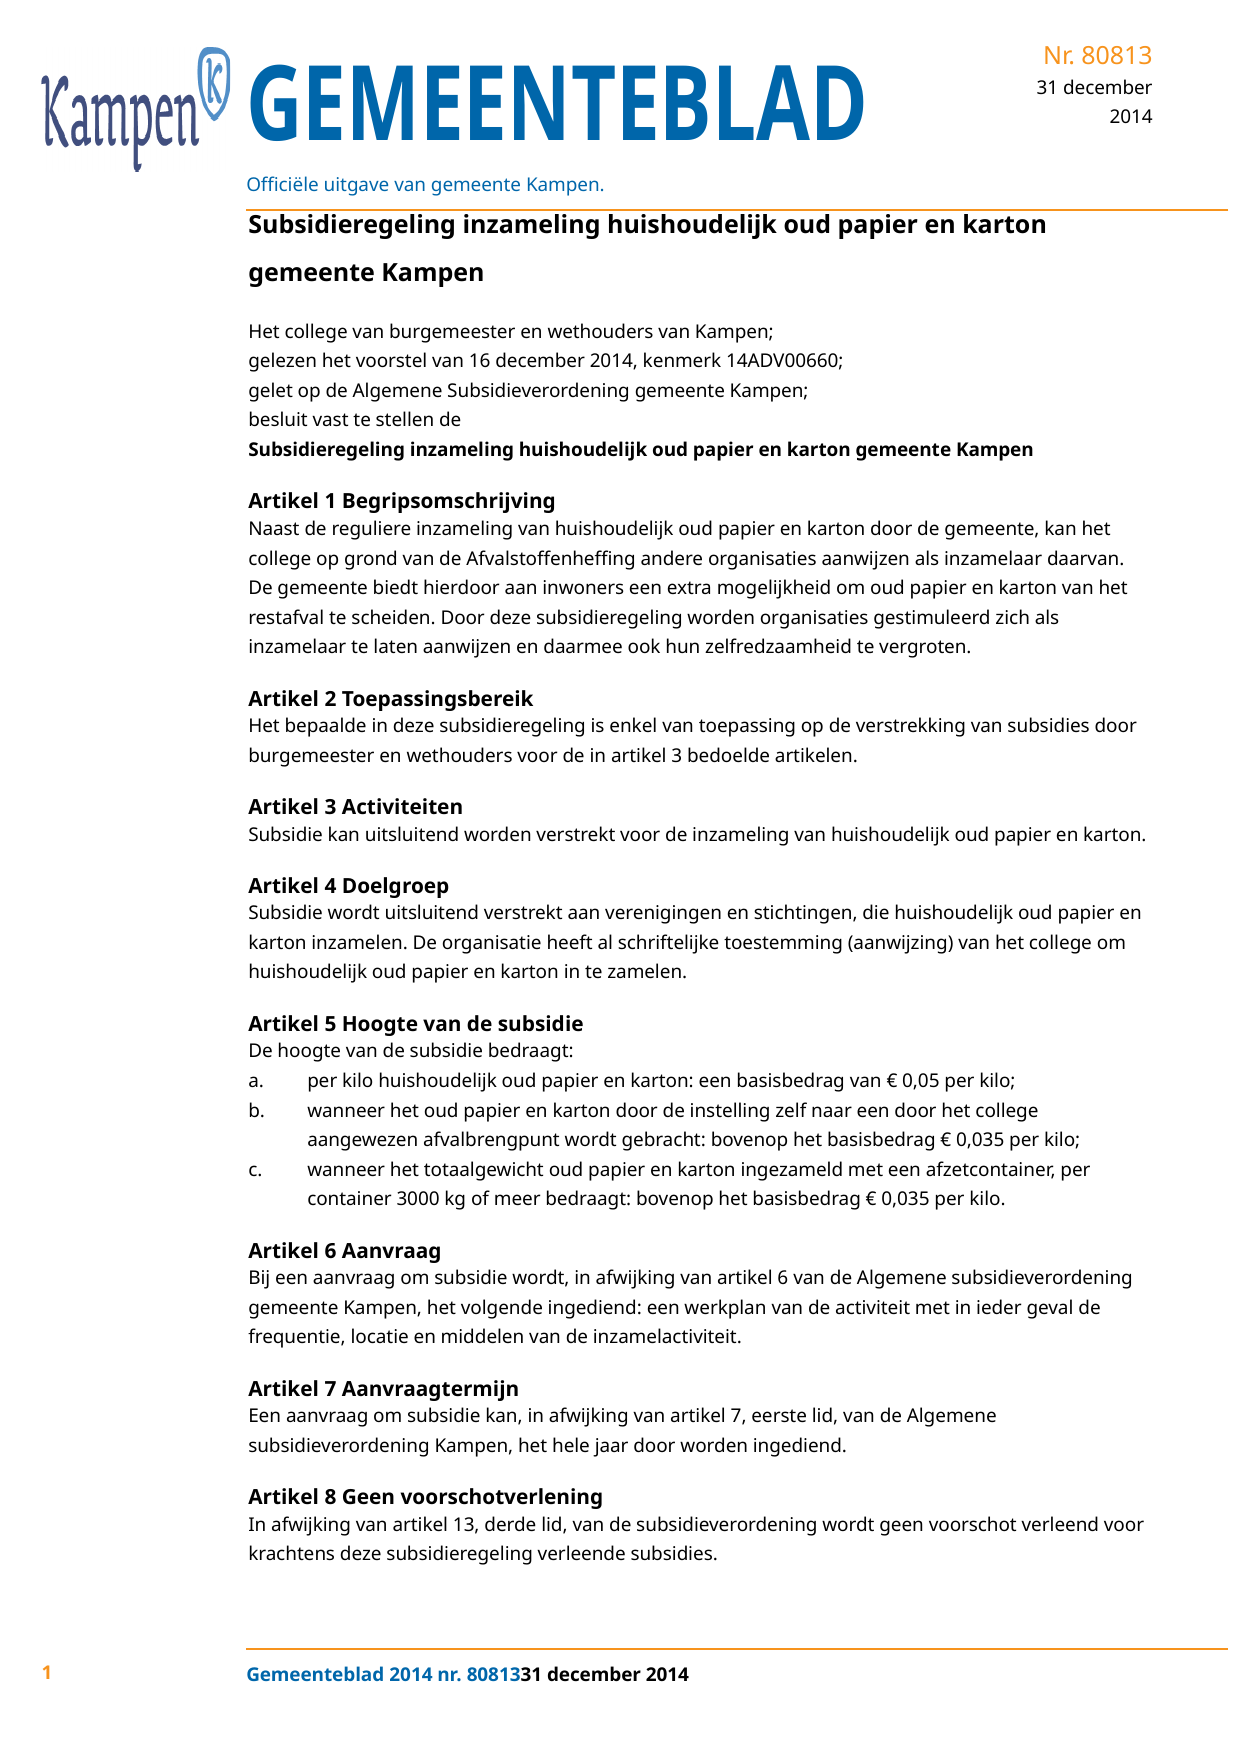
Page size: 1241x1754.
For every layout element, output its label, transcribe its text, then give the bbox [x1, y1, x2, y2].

text Subsidieregeling inzameling huishoudelijk oud papier en karton gemeente Kampen [248, 436, 1152, 462]
text Artikel 3 Activiteiten [248, 792, 1152, 821]
text gelezen het voorstel van 16 december 2014, kenmerk 14ADV00660; [248, 347, 1152, 373]
text Een aanvraag om subsidie kan, in afwijking van artikel 7, eerste lid, van de Algemene subsidieverordening Kampen, het hele jaar door worden ingediend. [248, 1402, 1152, 1458]
text Artikel 6 Aanvraag [248, 1236, 1152, 1264]
text Het bepaalde in deze subsidieregeling is enkel van toepassing op de verstrekking van subsidies door burgemeester en wethouders voor de in artikel 3 bedoelde artikelen. [248, 712, 1152, 768]
text In afwijking van artikel 13, derde lid, van de subsidieverordening wordt geen voorschot verleend voor krachtens deze subsidieregeling verleende subsidies. [248, 1511, 1152, 1566]
text besluit vast te stellen de [248, 407, 1152, 432]
list wanneer het oud papier en karton door de instelling zelf naar een door het college aangewezen afvalbrengpunt wordt gebracht: bovenop het basisbedrag € 0,035 per kilo; [248, 1097, 1152, 1152]
text De hoogte van de subsidie bedraagt: [248, 1038, 1152, 1063]
text Artikel 8 Geen voorschotverlening [248, 1482, 1152, 1511]
text Subsidie kan uitsluitend worden verstrekt voor de inzameling van huishoudelijk oud papier en karton. [248, 821, 1152, 846]
text Naast de reguliere inzameling van huishoudelijk oud papier en karton door de gemeente, kan het college op grond van de Afvalstoffenheffing andere organisaties aanwijzen als inzamelaar daarvan. De gemeente biedt hierdoor aan inwoners een extra mogelijkheid om oud papier en karton van het restafval te scheiden. Door deze subsidieregeling worden organisaties gestimuleerd zich als inzamelaar te laten aanwijzen en daarmee ook hun zelfredzaamheid te vergroten. [248, 515, 1152, 659]
list wanneer het totaalgewicht oud papier en karton ingezameld met een afzetcontainer, per container 3000 kg of meer bedraagt: bovenop het basisbedrag € 0,035 per kilo. [248, 1156, 1152, 1211]
text Artikel 7 Aanvraagtermijn [248, 1374, 1152, 1402]
picture [41, 47, 231, 172]
text gelet op de Algemene Subsidieverordening gemeente Kampen; [248, 377, 1152, 403]
text Artikel 4 Doelgroep [248, 871, 1152, 899]
list per kilo huishoudelijk oud papier en karton: een basisbedrag van € 0,05 per kilo; [248, 1067, 1152, 1093]
text Het college van burgemeester en wethouders van Kampen; [248, 318, 1152, 344]
text Artikel 5 Hoogte van de subsidie [248, 1009, 1152, 1038]
text Bij een aanvraag om subsidie wordt, in afwijking van artikel 6 van de Algemene subsidieverordening gemeente Kampen, het volgende ingediend: een werkplan van de activiteit met in ieder geval de frequentie, locatie en middelen van de inzamelactiviteit. [248, 1264, 1152, 1349]
text Subsidie wordt uitsluitend verstrekt aan verenigingen en stichtingen, die huishoudelijk oud papier en karton inzamelen. De organisatie heeft al schriftelijke toestemming (aanwijzing) van het college om huishoudelijk oud papier en karton in te zamelen. [248, 899, 1152, 984]
text Artikel 1 Begripsomschrijving [248, 487, 1152, 515]
text Artikel 2 Toepassingsbereik [248, 684, 1152, 712]
text Subsidieregeling inzameling huishoudelijk oud papier en karton gemeente Kampen [248, 211, 1152, 288]
